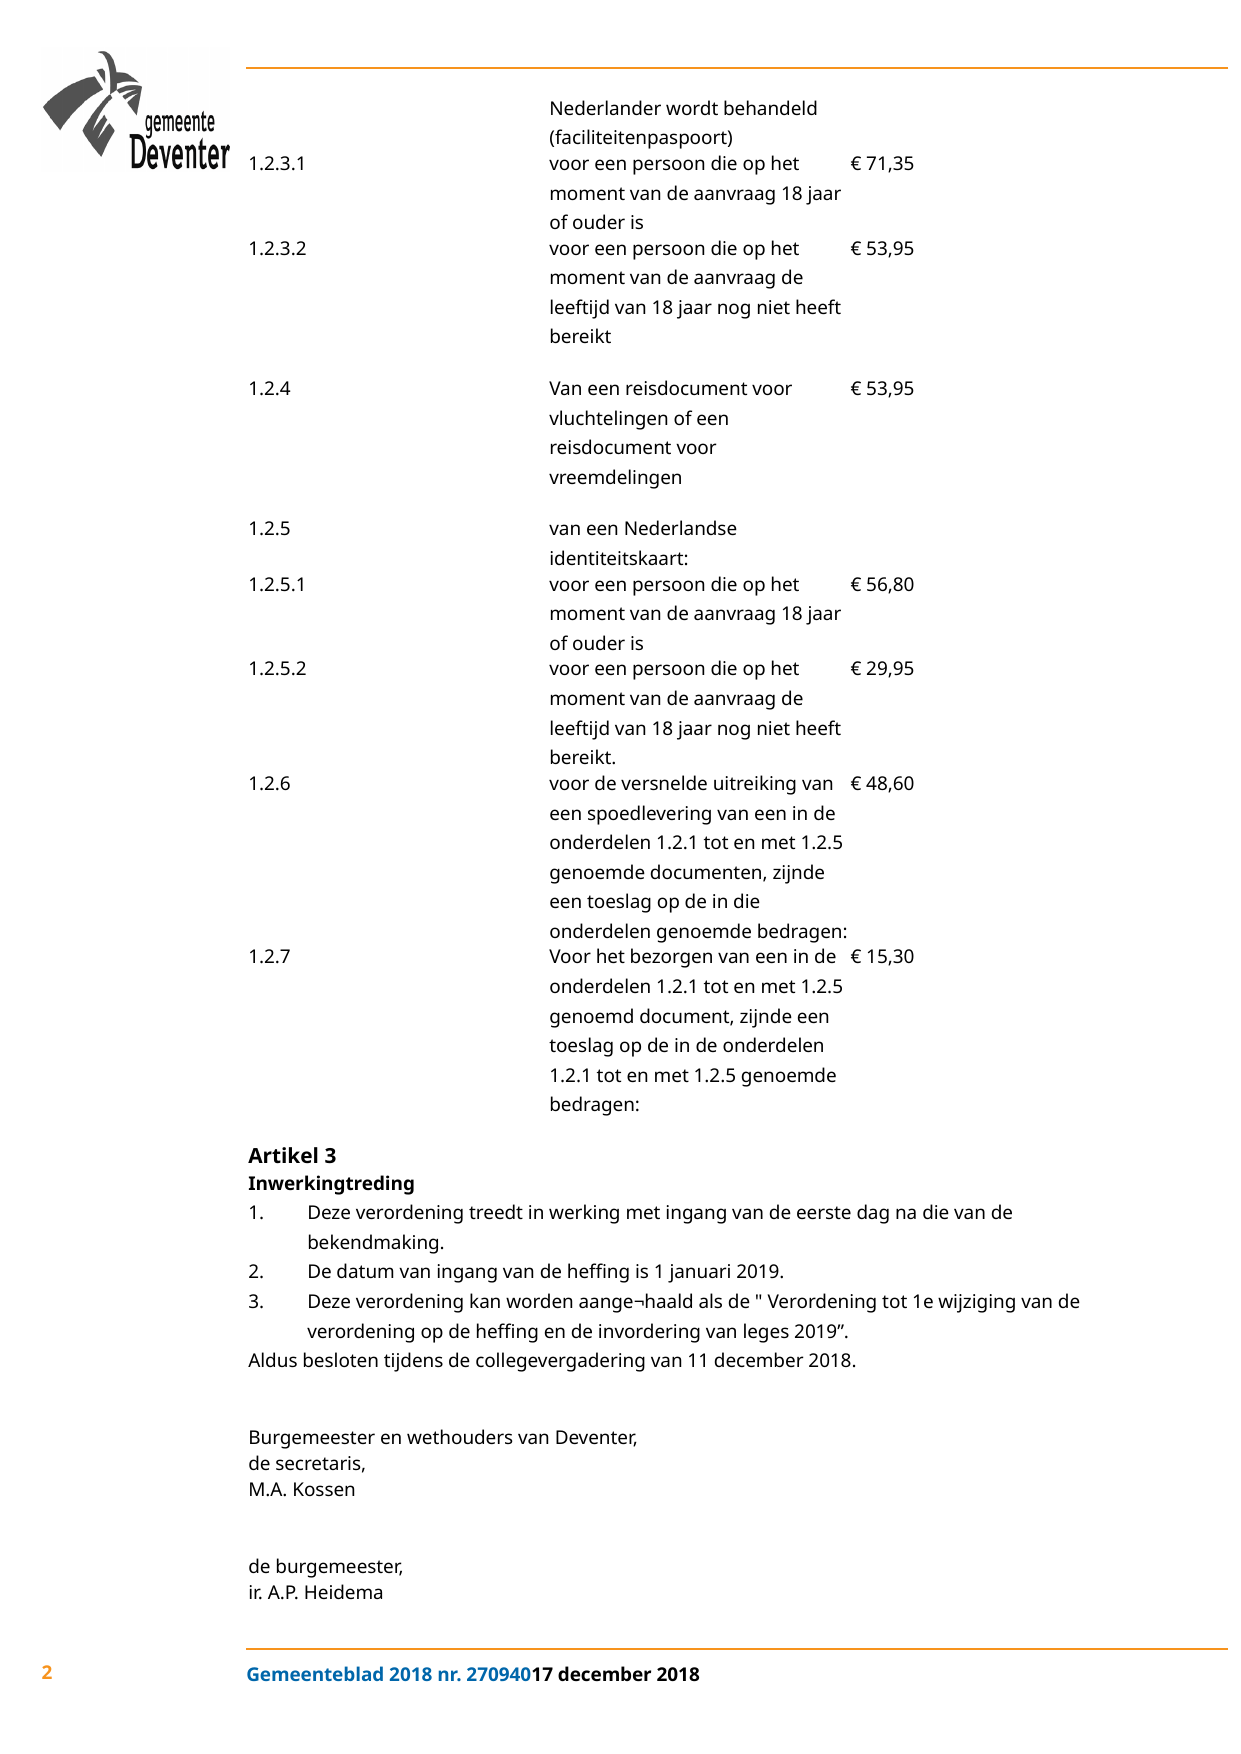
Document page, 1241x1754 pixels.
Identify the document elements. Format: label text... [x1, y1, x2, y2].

text de secretaris, [248, 1450, 1152, 1476]
table_cell 1.2.5 [248, 515, 549, 571]
table_cell Nederlander wordt behandeld (faciliteitenpaspoort) [549, 95, 850, 150]
table_cell Van een reisdocument voor vluchtelingen of een reisdocument voor vreemdelingen [549, 375, 850, 490]
text de burgemeester, [248, 1553, 1152, 1579]
table_cell 1.2.7 [248, 944, 549, 1117]
table_cell [850, 350, 1152, 375]
table_cell Voor het bezorgen van een in de onderdelen 1.2.1 tot en met 1.2.5 genoemd document, zijnde een toeslag op de in de onderdelen 1.2.1 tot en met 1.2.5 genoemde bedragen: [549, 944, 850, 1117]
table_cell € 56,80 [850, 571, 1152, 656]
text Burgemeester en wethouders van Deventer, [248, 1424, 1152, 1450]
table_cell voor de versnelde uitreiking van een spoedlevering van een in de onderdelen 1.2.1 tot en met 1.2.5 genoemde documenten, zijnde een toeslag op de in die onderdelen genoemde bedragen: [549, 770, 850, 944]
table_cell [850, 95, 1152, 150]
text M.A. Kossen [248, 1476, 1152, 1502]
list Deze verordening kan worden aange¬haald als de " Verordening tot 1e wijziging van de verordening op de heffing en de invordering van leges 2019”. [248, 1288, 1152, 1343]
table_cell 1.2.3.1 [248, 150, 549, 235]
table_cell van een Nederlandse identiteitskaart: [549, 515, 850, 571]
table_cell [850, 515, 1152, 571]
table_cell € 53,95 [850, 235, 1152, 349]
picture [41, 47, 231, 172]
table_cell [248, 350, 549, 375]
list De datum van ingang van de heffing is 1 januari 2019. [248, 1259, 1152, 1284]
table_cell [248, 95, 549, 150]
table_cell 1.2.4 [248, 375, 549, 490]
text Inwerkingtreding [248, 1170, 1152, 1196]
table_cell [549, 490, 850, 515]
table_cell [248, 490, 549, 515]
table_cell voor een persoon die op het moment van de aanvraag 18 jaar of ouder is [549, 571, 850, 656]
table_cell € 53,95 [850, 375, 1152, 490]
table_cell 1.2.5.1 [248, 571, 549, 656]
table_cell voor een persoon die op het moment van de aanvraag de leeftijd van 18 jaar nog niet heeft bereikt [549, 235, 850, 349]
text Artikel 3 [248, 1141, 1152, 1170]
table_cell € 48,60 [850, 770, 1152, 944]
table_cell € 29,95 [850, 656, 1152, 770]
table_cell 1.2.6 [248, 770, 549, 944]
text ir. A.P. Heidema [248, 1579, 1152, 1605]
text Aldus besloten tijdens de collegevergadering van 11 december 2018. [248, 1347, 1152, 1373]
table_cell [549, 350, 850, 375]
table_cell voor een persoon die op het moment van de aanvraag de leeftijd van 18 jaar nog niet heeft bereikt. [549, 656, 850, 770]
table_cell voor een persoon die op het moment van de aanvraag 18 jaar of ouder is [549, 150, 850, 235]
table_cell 1.2.3.2 [248, 235, 549, 349]
table_cell € 15,30 [850, 944, 1152, 1117]
table_cell € 71,35 [850, 150, 1152, 235]
table_cell [850, 490, 1152, 515]
list Deze verordening treedt in werking met ingang van de eerste dag na die van de bekendmaking. [248, 1199, 1152, 1255]
table_cell 1.2.5.2 [248, 656, 549, 770]
